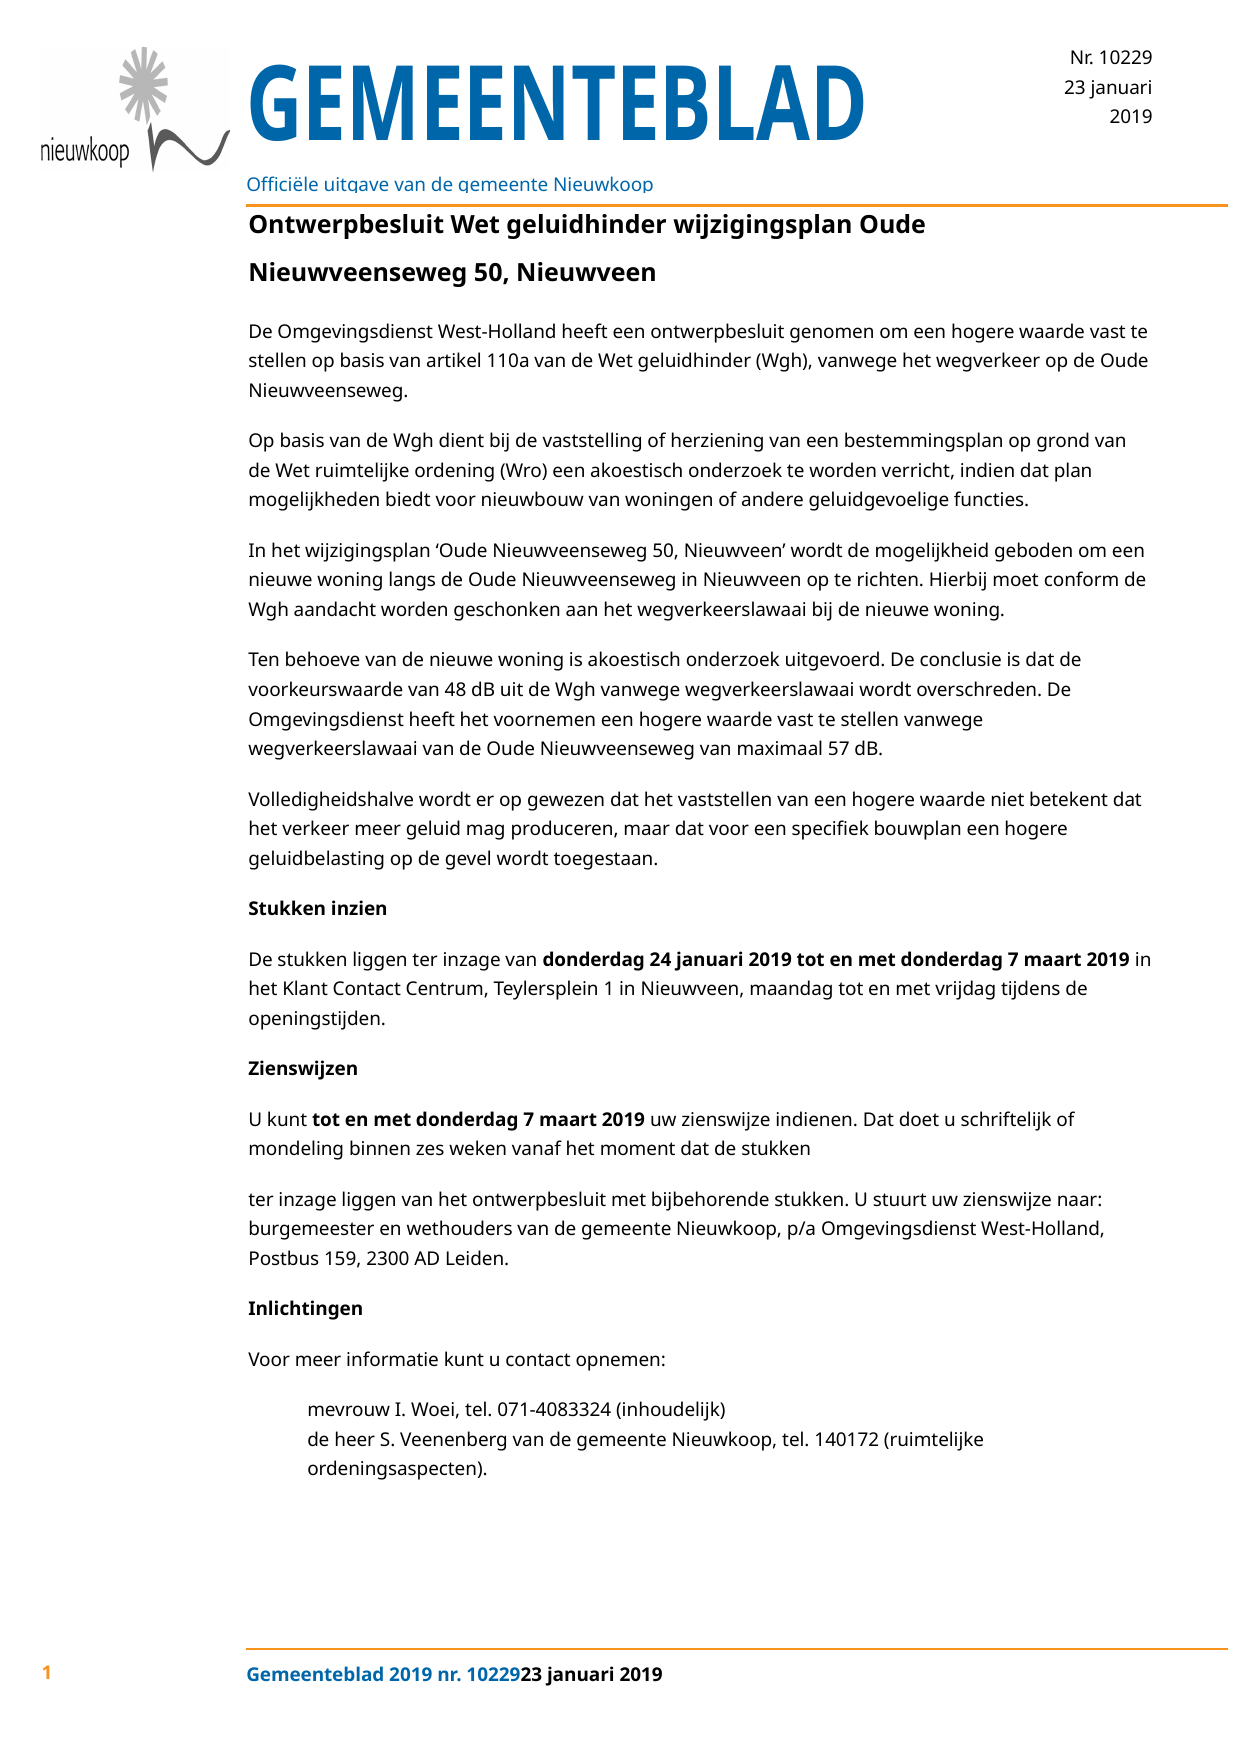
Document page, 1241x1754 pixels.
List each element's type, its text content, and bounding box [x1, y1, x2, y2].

text De stukken liggen ter inzage van donderdag 24 januari 2019 tot en met donderdag 7 maart 2019 in het Klant Contact Centrum, Teylersplein 1 in Nieuwveen, maandag tot en met vrijdag tijdens de openingstijden. [248, 946, 1152, 1031]
text Ontwerpbesluit Wet geluidhinder wijzigingsplan Oude Nieuwveenseweg 50, Nieuwveen [248, 207, 1152, 288]
text De Omgevingsdienst West-Holland heeft een ontwerpbesluit genomen om een hogere waarde vast te stellen op basis van artikel 110a van de Wet geluidhinder (Wgh), vanwege het wegverkeer op de Oude Nieuwveenseweg. [248, 318, 1152, 403]
list de heer S. Veenenberg van de gemeente Nieuwkoop, tel. 140172 (ruimtelijke ordeningsaspecten). [248, 1426, 1152, 1481]
text Volledigheidshalve wordt er op gewezen dat het vaststellen van een hogere waarde niet betekent dat het verkeer meer geluid mag produceren, maar dat voor een specifiek bouwplan een hogere geluidbelasting op de gevel wordt toegestaan. [248, 786, 1152, 871]
text In het wijzigingsplan ‘Oude Nieuwveenseweg 50, Nieuwveen’ wordt de mogelijkheid geboden om een nieuwe woning langs de Oude Nieuwveenseweg in Nieuwveen op te richten. Hierbij moet conform de Wgh aandacht worden geschonken aan het wegverkeerslawaai bij de nieuwe woning. [248, 537, 1152, 622]
picture [41, 47, 231, 172]
text Op basis van de Wgh dient bij de vaststelling of herziening van een bestemmingsplan op grond van de Wet ruimtelijke ordening (Wro) een akoestisch onderzoek te worden verricht, indien dat plan mogelijkheden biedt voor nieuwbouw van woningen of andere geluidgevoelige functies. [248, 427, 1152, 512]
text U kunt tot en met donderdag 7 maart 2019 uw zienswijze indienen. Dat doet u schriftelijk of mondeling binnen zes weken vanaf het moment dat de stukken [248, 1106, 1152, 1161]
text Voor meer informatie kunt u contact opnemen: [248, 1346, 1152, 1372]
text Inlichtingen [248, 1295, 1152, 1321]
text Ten behoeve van de nieuwe woning is akoestisch onderzoek uitgevoerd. De conclusie is dat de voorkeurswaarde van 48 dB uit de Wgh vanwege wegverkeerslawaai wordt overschreden. De Omgevingsdienst heeft het voornemen een hogere waarde vast te stellen vanwege wegverkeerslawaai van de Oude Nieuwveenseweg van maximaal 57 dB. [248, 647, 1152, 761]
text ter inzage liggen van het ontwerpbesluit met bijbehorende stukken. U stuurt uw zienswijze naar: burgemeester en wethouders van de gemeente Nieuwkoop, p/a Omgevingsdienst West-Holland, Postbus 159, 2300 AD Leiden. [248, 1186, 1152, 1271]
text Stukken inzien [248, 895, 1152, 921]
list mevrouw I. Woei, tel. 071-4083324 (inhoudelijk) [248, 1396, 1152, 1422]
text Zienswijzen [248, 1055, 1152, 1081]
